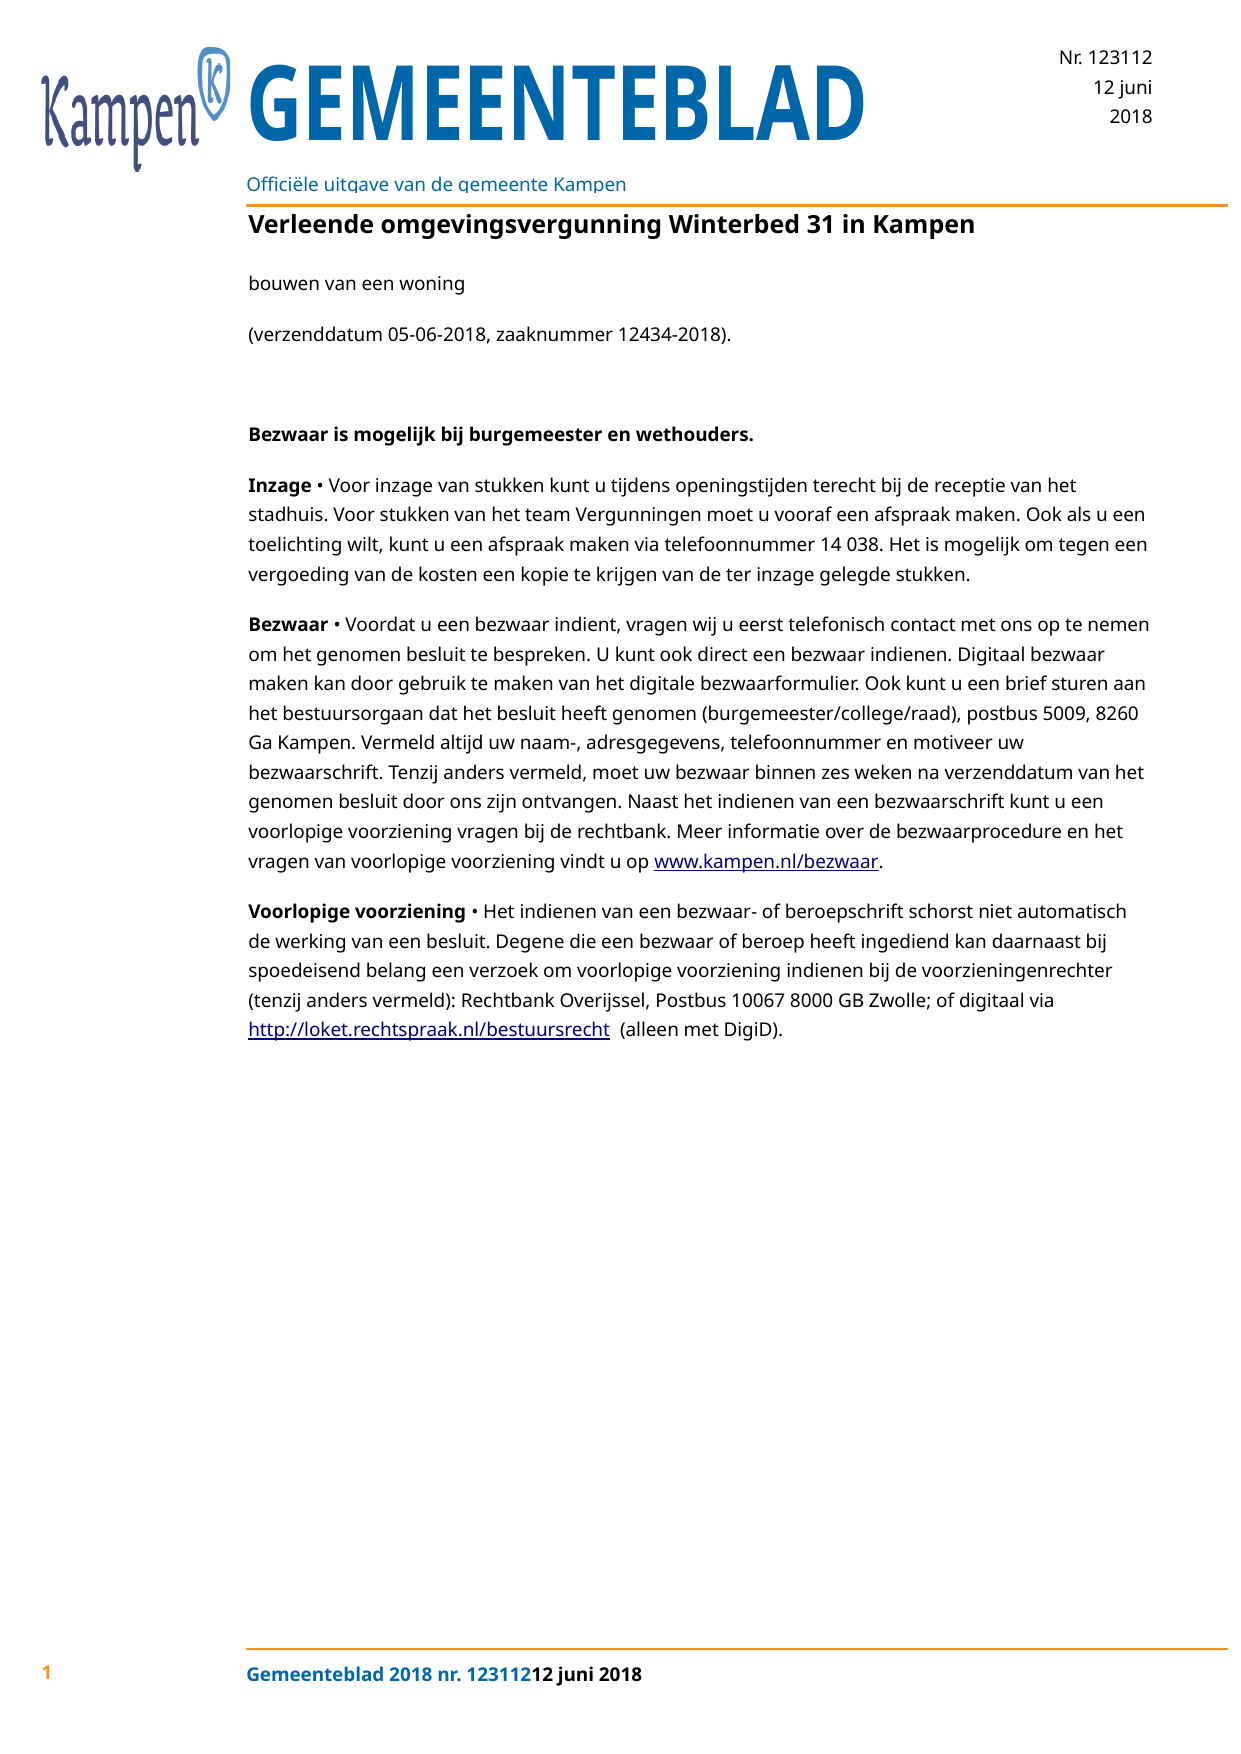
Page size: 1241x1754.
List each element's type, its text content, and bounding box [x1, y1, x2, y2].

text Inzage • Voor inzage van stukken kunt u tijdens openingstijden terecht bij de receptie van het stadhuis. Voor stukken van het team Vergunningen moet u vooraf een afspraak maken. Ook als u een toelichting wilt, kunt u een afspraak maken via telefoonnummer 14 038. Het is mogelijk om tegen een vergoeding van de kosten een kopie te krijgen van de ter inzage gelegde stukken. [248, 472, 1152, 586]
text Bezwaar • Voordat u een bezwaar indient, vragen wij u eerst telefonisch contact met ons op te nemen om het genomen besluit te bespreken. U kunt ook direct een bezwaar indienen. Digitaal bezwaar maken kan door gebruik te maken van het digitale bezwaarformulier. Ook kunt u een brief sturen aan het bestuursorgaan dat het besluit heeft genomen (burgemeester/college/raad), postbus 5009, 8260 Ga Kampen. Vermeld altijd uw naam-, adresgegevens, telefoonnummer en motiveer uw bezwaarschrift. Tenzij anders vermeld, moet uw bezwaar binnen zes weken na verzenddatum van het genomen besluit door ons zijn ontvangen. Naast het indienen van een bezwaarschrift kunt u een voorlopige voorziening vragen bij de rechtbank. Meer informatie over de bezwaarprocedure en het vragen van voorlopige voorziening vindt u op www.kampen.nl/bezwaar. [248, 611, 1152, 873]
text bouwen van een woning [248, 270, 1152, 296]
text Bezwaar is mogelijk bij burgemeester en wethouders. [248, 422, 1152, 447]
text Voorlopige voorziening • Het indienen van een bezwaar- of beroepschrift schorst niet automatisch de werking van een besluit. Degene die een bezwaar of beroep heeft ingediend kan daarnaast bij spoedeisend belang een verzoek om voorlopige voorziening indienen bij de voorzieningenrechter (tenzij anders vermeld): Rechtbank Overijssel, Postbus 10067 8000 GB Zwolle; of digitaal via http://loket.rechtspraak.nl/bestuursrecht (alleen met DigiD). [248, 898, 1152, 1042]
picture [41, 47, 231, 172]
text Verleende omgevingsvergunning Winterbed 31 in Kampen [248, 207, 1152, 241]
text (verzenddatum 05-06-2018, zaaknummer 12434-2018). [248, 321, 1152, 346]
